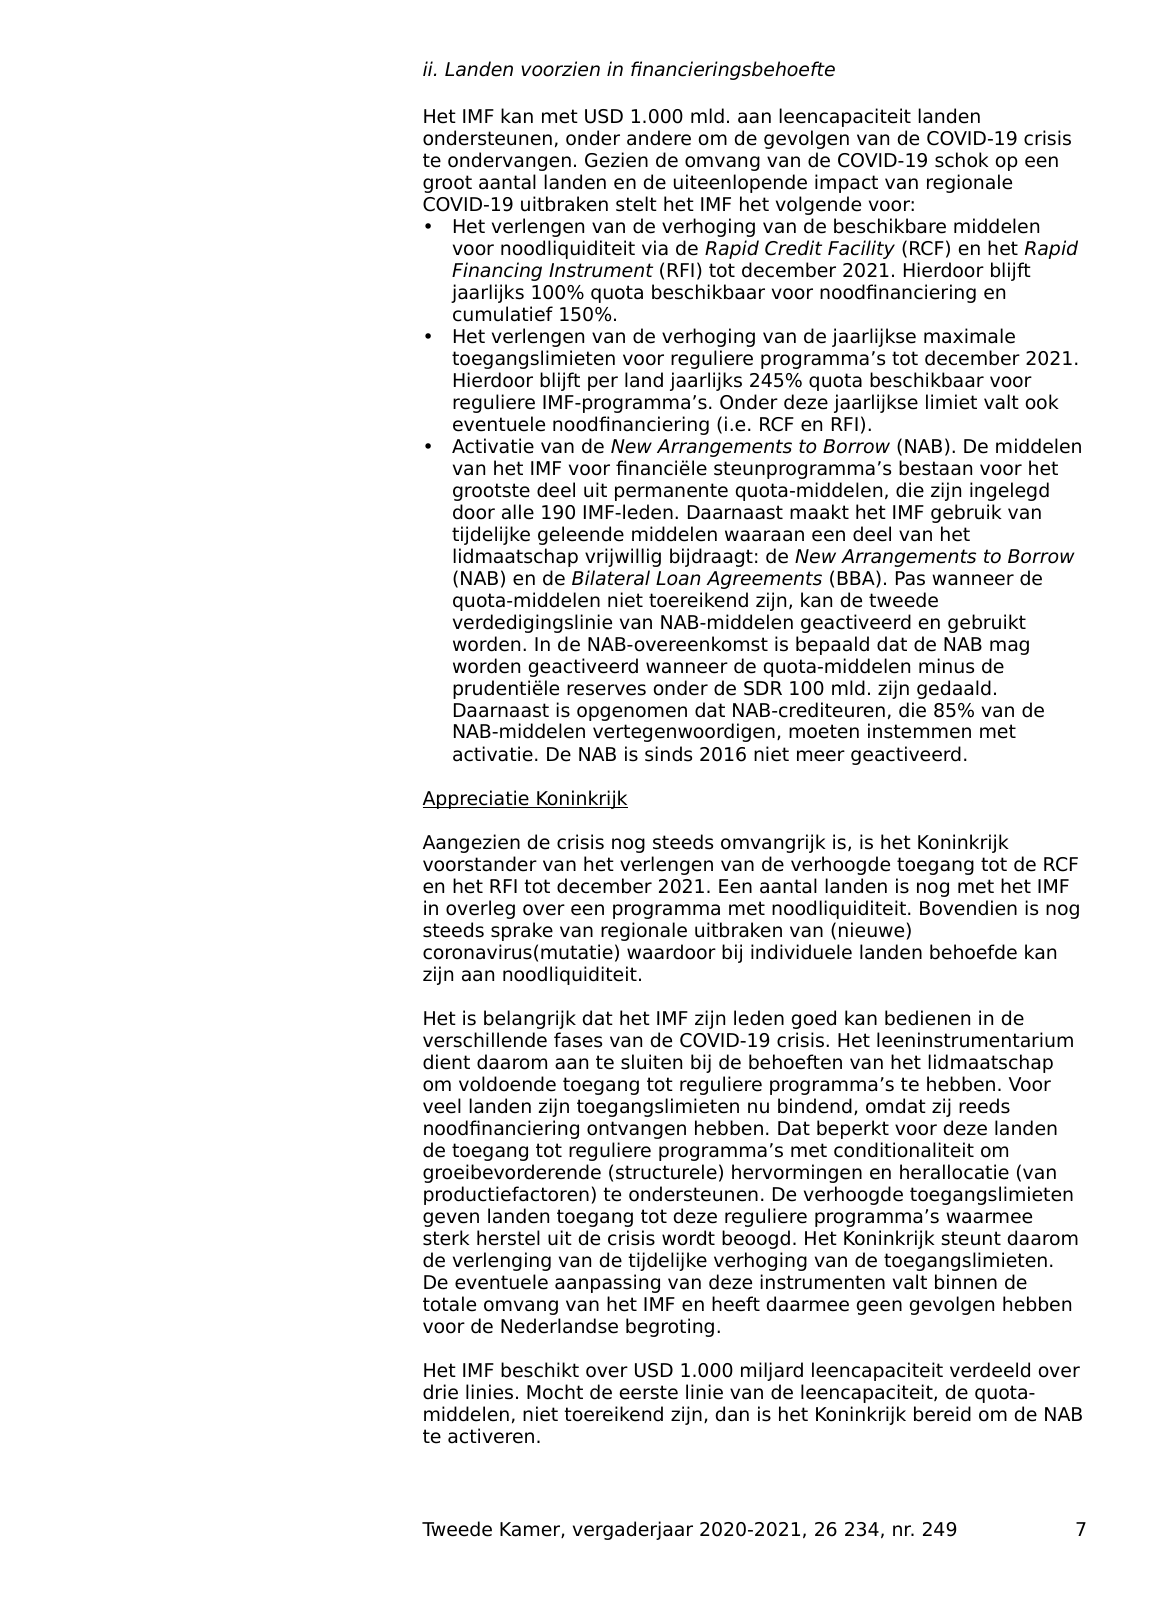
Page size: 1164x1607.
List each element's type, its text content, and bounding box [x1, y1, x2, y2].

text • Het verlengen van de verhoging van de beschikbare middelen voor noodliquiditeit via de Rapid Credit Facility (RCF) en het Rapid Financing Instrument (RFI) tot december 2021. Hierdoor blijft jaarlijks 100% quota beschikbaar voor noodfinanciering en cumulatief 150%. [422, 216, 1087, 326]
text Het IMF kan met USD 1.000 mld. aan leencapaciteit landen ondersteunen, onder andere om de gevolgen van de COVID-19 crisis te ondervangen. Gezien de omvang van de COVID-19 schok op een groot aantal landen en de uiteenlopende impact van regionale COVID-19 uitbraken stelt het IMF het volgende voor: [422, 106, 1087, 216]
text Het IMF beschikt over USD 1.000 miljard leencapaciteit verdeeld over drie linies. Mocht de eerste linie van de leencapaciteit, de quota-middelen, niet toereikend zijn, dan is het Koninkrijk bereid om de NAB te activeren. [422, 1360, 1087, 1448]
text Het is belangrijk dat het IMF zijn leden goed kan bedienen in de verschillende fases van de COVID-19 crisis. Het leeninstrumentarium dient daarom aan te sluiten bij de behoeften van het lidmaatschap om voldoende toegang tot reguliere programma’s te hebben. Voor veel landen zijn toegangslimieten nu bindend, omdat zij reeds noodfinanciering ontvangen hebben. Dat beperkt voor deze landen de toegang tot reguliere programma’s met conditionaliteit om groeibevorderende (structurele) hervormingen en herallocatie (van productiefactoren) te ondersteunen. De verhoogde toegangslimieten geven landen toegang tot deze reguliere programma’s waarmee sterk herstel uit de crisis wordt beoogd. Het Koninkrijk steunt daarom de verlenging van de tijdelijke verhoging van de toegangslimieten. De eventuele aanpassing van deze instrumenten valt binnen de totale omvang van het IMF en heeft daarmee geen gevolgen hebben voor de Nederlandse begroting. [422, 1008, 1087, 1337]
text Aangezien de crisis nog steeds omvangrijk is, is het Koninkrijk voorstander van het verlengen van de verhoogde toegang tot de RCF en het RFI tot december 2021. Een aantal landen is nog met het IMF in overleg over een programma met noodliquiditeit. Bovendien is nog steeds sprake van regionale uitbraken van (nieuwe) coronavirus(mutatie) waardoor bij individuele landen behoefde kan zijn aan noodliquiditeit. [422, 832, 1087, 986]
text • Het verlengen van de verhoging van de jaarlijkse maximale toegangslimieten voor reguliere programma’s tot december 2021. Hierdoor blijft per land jaarlijks 245% quota beschikbaar voor reguliere IMF-programma’s. Onder deze jaarlijkse limiet valt ook eventuele noodfinanciering (i.e. RCF en RFI). [422, 326, 1087, 436]
subtitle ii. Landen voorzien in financieringsbehoefte [422, 59, 1087, 81]
subtitle Appreciatie Koninkrijk [422, 788, 1087, 809]
text • Activatie van de New Arrangements to Borrow (NAB). De middelen van het IMF voor financiële steunprogramma’s bestaan voor het grootste deel uit permanente quota-middelen, die zijn ingelegd door alle 190 IMF-leden. Daarnaast maakt het IMF gebruik van tijdelijke geleende middelen waaraan een deel van het lidmaatschap vrijwillig bijdraagt: de New Arrangements to Borrow (NAB) en de Bilateral Loan Agreements (BBA). Pas wanneer de quota-middelen niet toereikend zijn, kan de tweede verdedigingslinie van NAB-middelen geactiveerd en gebruikt worden. In de NAB-overeenkomst is bepaald dat de NAB mag worden geactiveerd wanneer de quota-middelen minus de prudentiële reserves onder de SDR 100 mld. zijn gedaald. Daarnaast is opgenomen dat NAB-crediteuren, die 85% van de NAB-middelen vertegenwoordigen, moeten instemmen met activatie. De NAB is sinds 2016 niet meer geactiveerd. [422, 436, 1087, 765]
